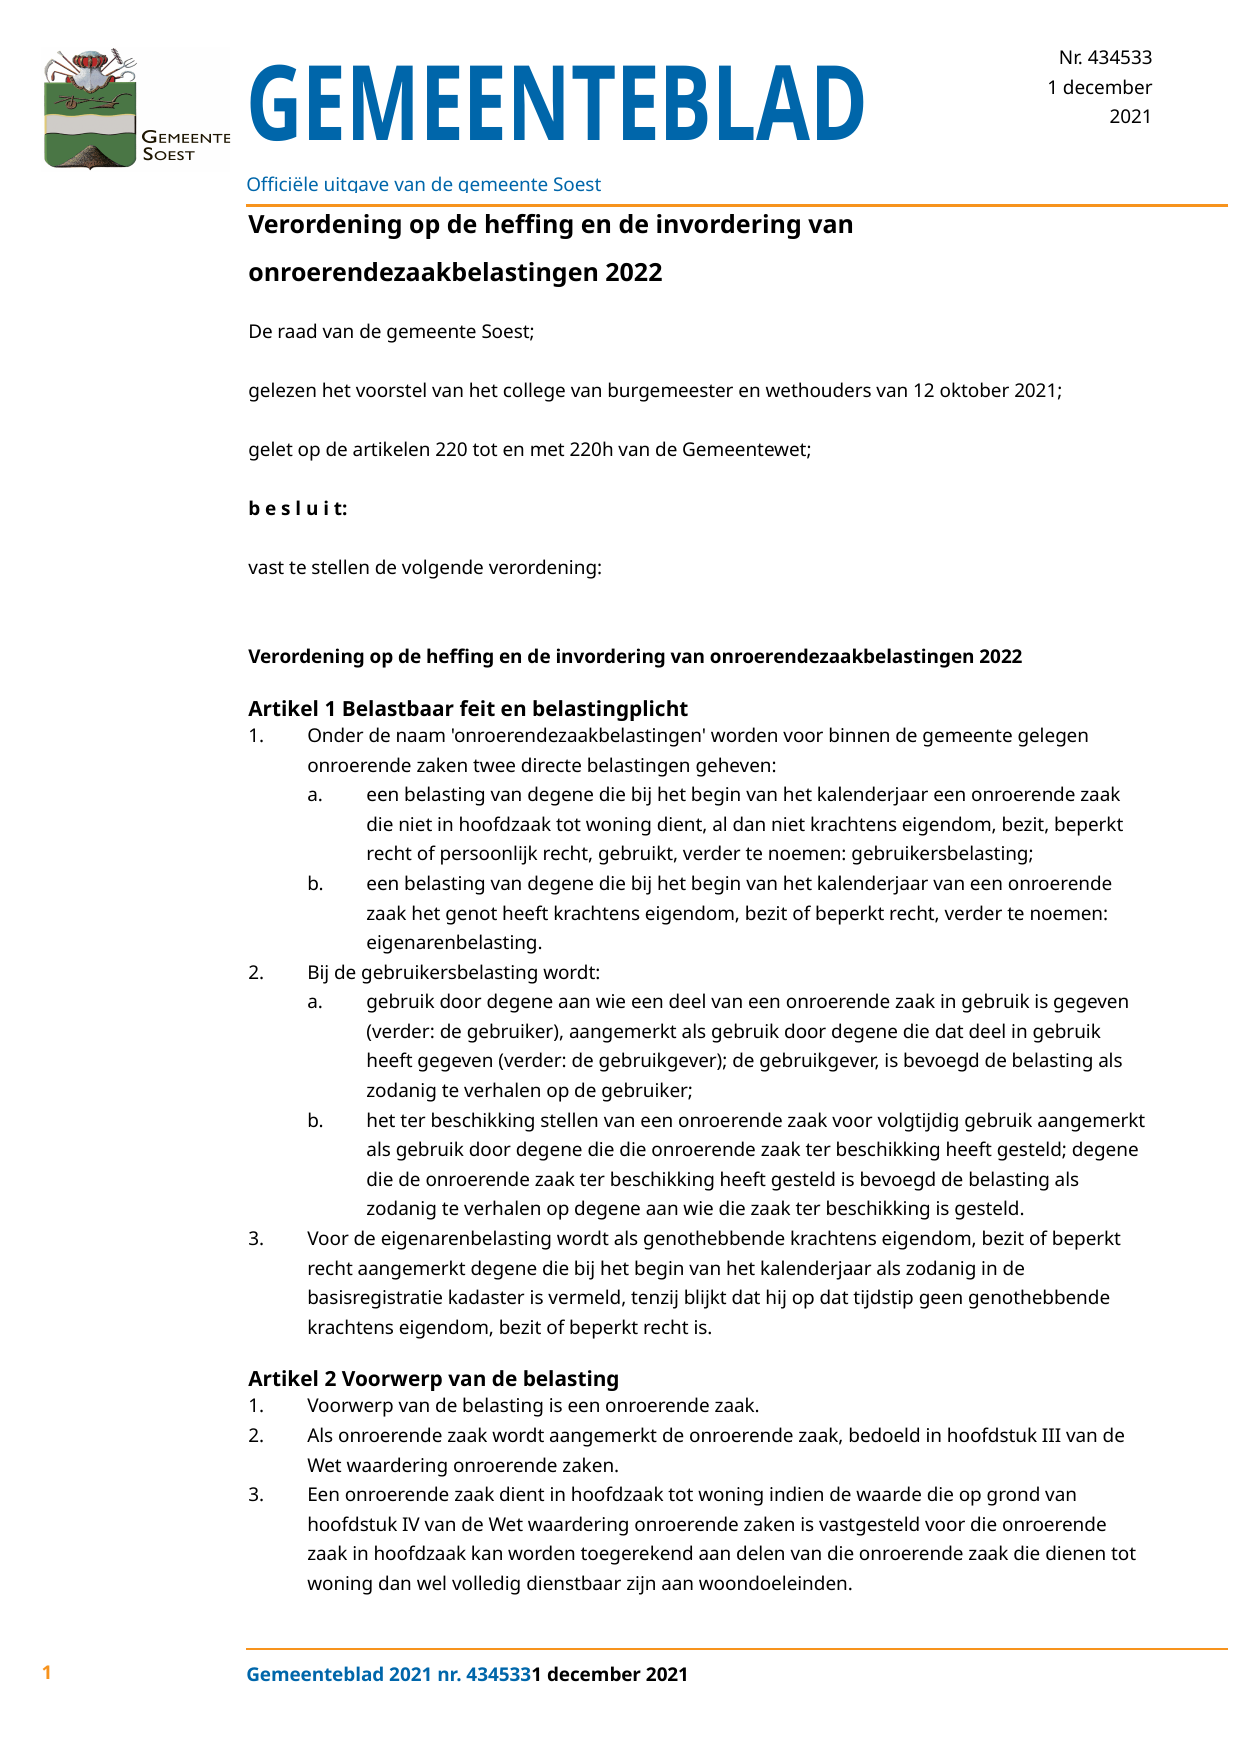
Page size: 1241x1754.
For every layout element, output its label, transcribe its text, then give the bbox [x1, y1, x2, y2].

text Artikel 2 Voorwerp van de belasting [248, 1364, 1152, 1393]
list Een onroerende zaak dient in hoofdzaak tot woning indien de waarde die op grond van hoofdstuk IV van de Wet waardering onroerende zaken is vastgesteld voor die onroerende zaak in hoofdzaak kan worden toegerekend aan delen van die onroerende zaak die dienen tot woning dan wel volledig dienstbaar zijn aan woondoeleinden. [248, 1481, 1152, 1596]
list een belasting van degene die bij het begin van het kalenderjaar van een onroerende zaak het genot heeft krachtens eigendom, bezit of beperkt recht, verder te noemen: eigenarenbelasting. [307, 870, 1152, 955]
list Bij de gebruikersbelasting wordt: [248, 959, 1152, 984]
picture [41, 47, 231, 172]
list Voorwerp van de belasting is een onroerende zaak. [248, 1393, 1152, 1418]
text Verordening op de heffing en de invordering van onroerendezaakbelastingen 2022 [248, 207, 1152, 288]
text De raad van de gemeente Soest; [248, 318, 1152, 344]
list een belasting van degene die bij het begin van het kalenderjaar een onroerende zaak die niet in hoofdzaak tot woning dient, al dan niet krachtens eigendom, bezit, beperkt recht of persoonlijk recht, gebruikt, verder te noemen: gebruikersbelasting; [307, 781, 1152, 866]
list Voor de eigenarenbelasting wordt als genothebbende krachtens eigendom, bezit of beperkt recht aangemerkt degene die bij het begin van het kalenderjaar als zodanig in de basisregistratie kadaster is vermeld, tenzij blijkt dat hij op dat tijdstip geen genothebbende krachtens eigendom, bezit of beperkt recht is. [248, 1225, 1152, 1339]
text Artikel 1 Belastbaar feit en belastingplicht [248, 694, 1152, 722]
list gebruik door degene aan wie een deel van een onroerende zaak in gebruik is gegeven (verder: de gebruiker), aangemerkt als gebruik door degene die dat deel in gebruik heeft gegeven (verder: de gebruikgever); de gebruikgever, is bevoegd de belasting als zodanig te verhalen op de gebruiker; [307, 988, 1152, 1103]
list Als onroerende zaak wordt aangemerkt de onroerende zaak, bedoeld in hoofdstuk III van de Wet waardering onroerende zaken. [248, 1422, 1152, 1478]
text b e s l u i t: [248, 495, 1152, 521]
text Verordening op de heffing en de invordering van onroerendezaakbelastingen 2022 [248, 643, 1152, 669]
list het ter beschikking stellen van een onroerende zaak voor volgtijdig gebruik aangemerkt als gebruik door degene die die onroerende zaak ter beschikking heeft gesteld; degene die de onroerende zaak ter beschikking heeft gesteld is bevoegd de belasting als zodanig te verhalen op degene aan wie die zaak ter beschikking is gesteld. [307, 1107, 1152, 1221]
text gelezen het voorstel van het college van burgemeester en wethouders van 12 oktober 2021; [248, 377, 1152, 403]
text vast te stellen de volgende verordening: [248, 554, 1152, 580]
text gelet op de artikelen 220 tot en met 220h van de Gemeentewet; [248, 436, 1152, 462]
list Onder de naam 'onroerendezaakbelastingen' worden voor binnen de gemeente gelegen onroerende zaken twee directe belastingen geheven: [248, 722, 1152, 777]
